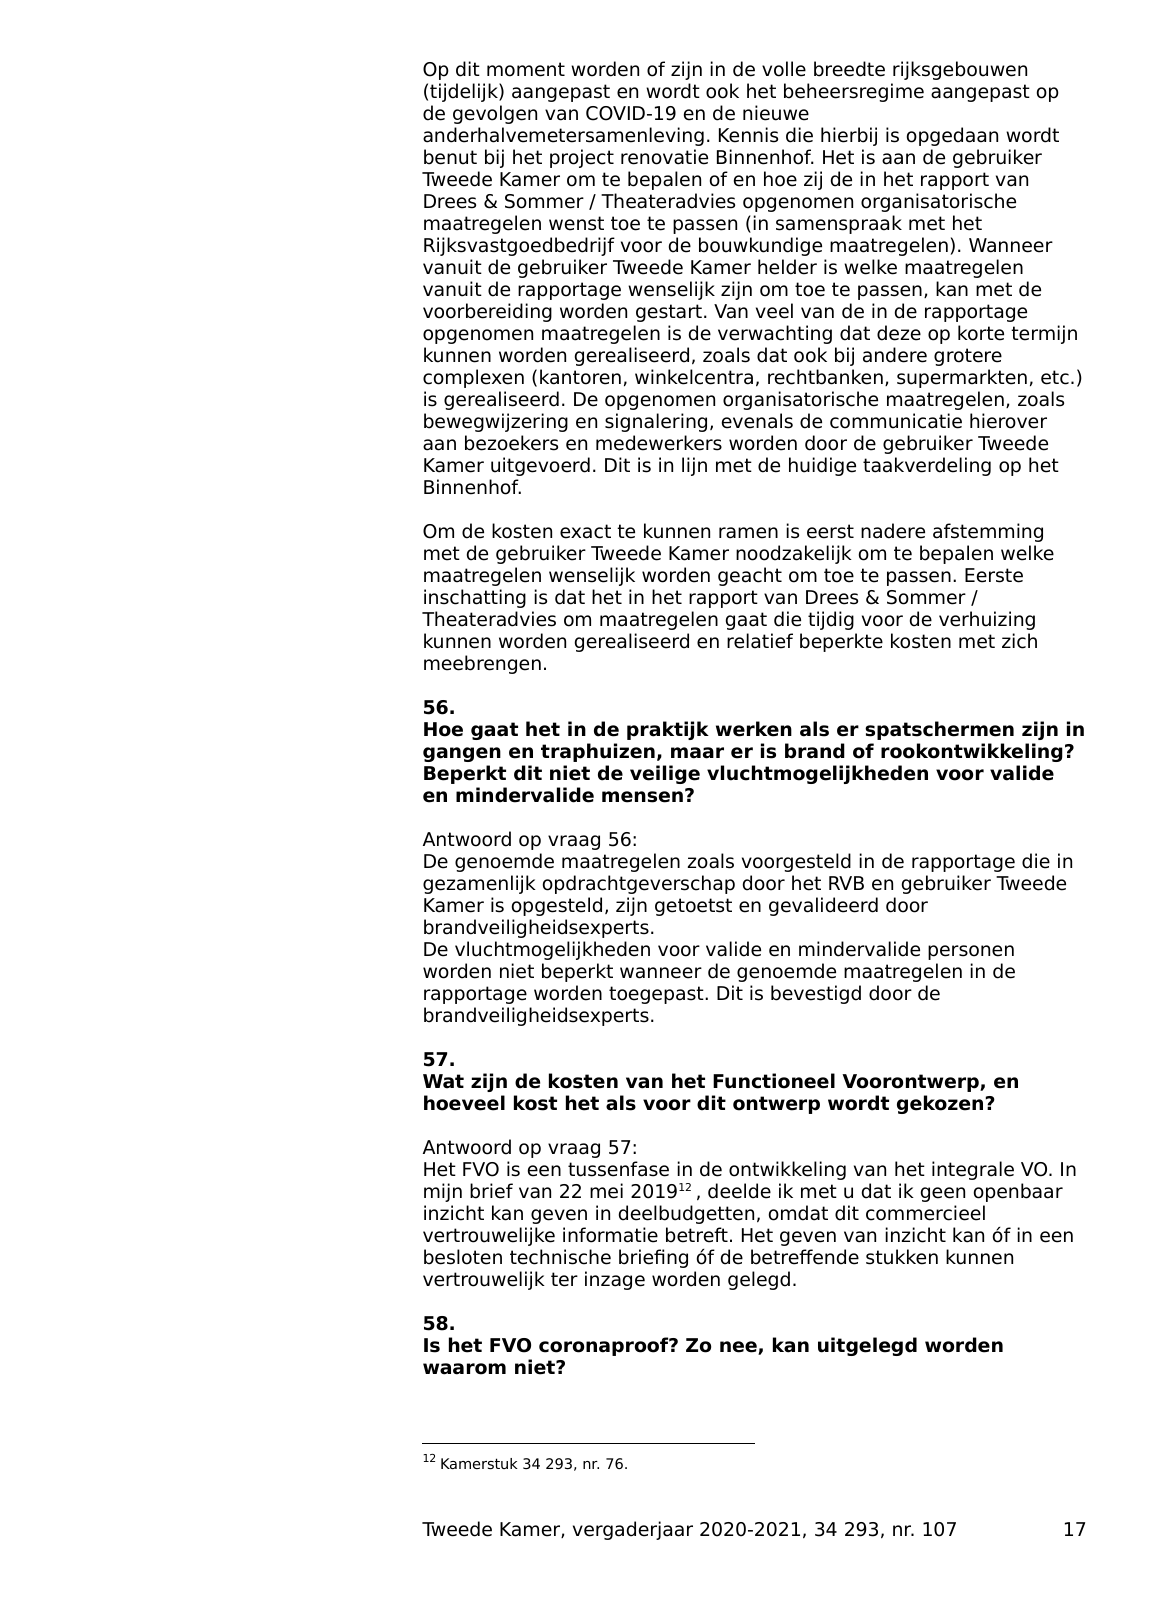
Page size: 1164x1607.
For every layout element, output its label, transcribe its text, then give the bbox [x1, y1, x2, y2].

text 57. [422, 1049, 1087, 1071]
text Antwoord op vraag 57: [422, 1137, 1087, 1159]
text De vluchtmogelijkheden voor valide en mindervalide personen worden niet beperkt wanneer de genoemde maatregelen in de rapportage worden toegepast. Dit is bevestigd door de brandveiligheidsexperts. [422, 939, 1087, 1027]
text Kamerstuk 34 293, nr. 76. [422, 1452, 1087, 1474]
text 58. [422, 1313, 1087, 1335]
text Antwoord op vraag 56: [422, 829, 1087, 851]
text Wat zijn de kosten van het Functioneel Voorontwerp, en hoeveel kost het als voor dit ontwerp wordt gekozen? [422, 1071, 1087, 1115]
text Hoe gaat het in de praktijk werken als er spatschermen zijn in gangen en traphuizen, maar er is brand of rookontwikkeling? Beperkt dit niet de veilige vluchtmogelijkheden voor valide en mindervalide mensen? [422, 719, 1087, 807]
text Om de kosten exact te kunnen ramen is eerst nadere afstemming met de gebruiker Tweede Kamer noodzakelijk om te bepalen welke maatregelen wenselijk worden geacht om toe te passen. Eerste inschatting is dat het in het rapport van Drees & Sommer / Theateradvies om maatregelen gaat die tijdig voor de verhuizing kunnen worden gerealiseerd en relatief beperkte kosten met zich meebrengen. [422, 521, 1087, 675]
text Het FVO is een tussenfase in de ontwikkeling van het integrale VO. In mijn brief van 22 mei 2019, deelde ik met u dat ik geen openbaar inzicht kan geven in deelbudgetten, omdat dit commercieel vertrouwelijke informatie betreft. Het geven van inzicht kan óf in een besloten technische briefing óf de betreffende stukken kunnen vertrouwelijk ter inzage worden gelegd. [422, 1159, 1087, 1291]
text De genoemde maatregelen zoals voorgesteld in de rapportage die in gezamenlijk opdrachtgeverschap door het RVB en gebruiker Tweede Kamer is opgesteld, zijn getoetst en gevalideerd door brandveiligheidsexperts. [422, 851, 1087, 939]
text Is het FVO coronaproof? Zo nee, kan uitgelegd worden waarom niet? [422, 1335, 1087, 1379]
text 56. [422, 697, 1087, 719]
text Op dit moment worden of zijn in de volle breedte rijksgebouwen (tijdelijk) aangepast en wordt ook het beheersregime aangepast op de gevolgen van COVID-19 en de nieuwe anderhalvemetersamenleving. Kennis die hierbij is opgedaan wordt benut bij het project renovatie Binnenhof. Het is aan de gebruiker Tweede Kamer om te bepalen of en hoe zij de in het rapport van Drees & Sommer / Theateradvies opgenomen organisatorische maatregelen wenst toe te passen (in samenspraak met het Rijksvastgoedbedrijf voor de bouwkundige maatregelen). Wanneer vanuit de gebruiker Tweede Kamer helder is welke maatregelen vanuit de rapportage wenselijk zijn om toe te passen, kan met de voorbereiding worden gestart. Van veel van de in de rapportage opgenomen maatregelen is de verwachting dat deze op korte termijn kunnen worden gerealiseerd, zoals dat ook bij andere grotere complexen (kantoren, winkelcentra, rechtbanken, supermarkten, etc.) is gerealiseerd. De opgenomen organisatorische maatregelen, zoals bewegwijzering en signalering, evenals de communicatie hierover aan bezoekers en medewerkers worden door de gebruiker Tweede Kamer uitgevoerd. Dit is in lijn met de huidige taakverdeling op het Binnenhof. [422, 59, 1087, 499]
